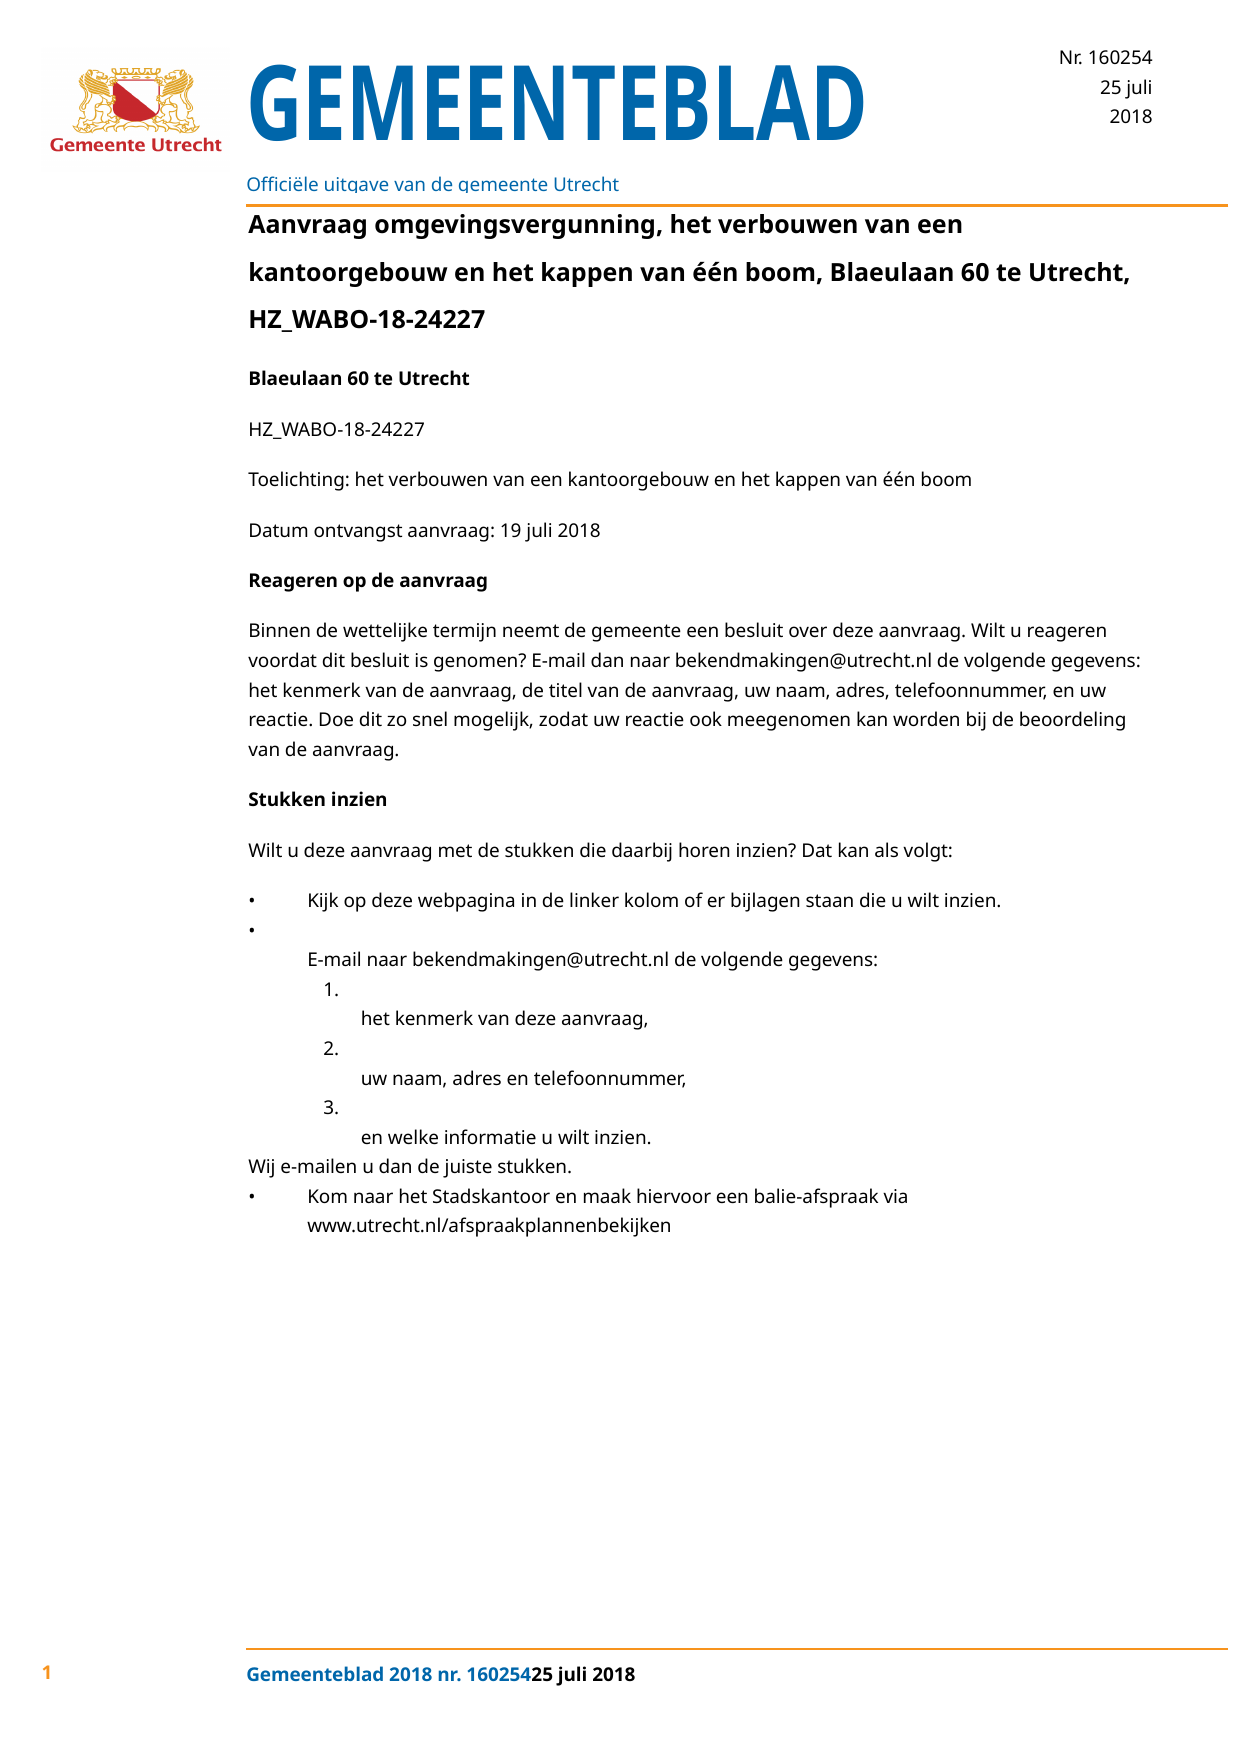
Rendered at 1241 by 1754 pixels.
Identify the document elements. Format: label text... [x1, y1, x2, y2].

list Kijk op deze webpagina in de linker kolom of er bijlagen staan die u wilt inzien. [248, 887, 1152, 913]
list en welke informatie u wilt inzien. [323, 1124, 1152, 1149]
text Binnen de wettelijke termijn neemt de gemeente een besluit over deze aanvraag. Wilt u reageren voordat dit besluit is genomen? E-mail dan naar bekendmakingen@utrecht.nl de volgende gegevens: het kenmerk van de aanvraag, de titel van de aanvraag, uw naam, adres, telefoonnummer, en uw reactie. Doe dit zo snel mogelijk, zodat uw reactie ook meegenomen kan worden bij de beoordeling van de aanvraag. [248, 618, 1152, 762]
list uw naam, adres en telefoonnummer, [323, 1065, 1152, 1090]
list het kenmerk van deze aanvraag, [323, 1006, 1152, 1031]
picture [41, 47, 231, 172]
text Datum ontvangst aanvraag: 19 juli 2018 [248, 517, 1152, 542]
text Stukken inzien [248, 786, 1152, 812]
list E-mail naar bekendmakingen@utrecht.nl de volgende gegevens: [248, 946, 1152, 972]
text Aanvraag omgevingsvergunning, het verbouwen van een kantoorgebouw en het kappen van één boom, Blaeulaan 60 te Utrecht, HZ_WABO-18-24227 [248, 207, 1152, 336]
list Kom naar het Stadskantoor en maak hiervoor een balie-afspraak via www.utrecht.nl/afspraakplannenbekijken [248, 1183, 1152, 1238]
text Wilt u deze aanvraag met de stukken die daarbij horen inzien? Dat kan als volgt: [248, 837, 1152, 862]
text Toelichting: het verbouwen van een kantoorgebouw en het kappen van één boom [248, 466, 1152, 492]
text Blaeulaan 60 te Utrecht [248, 366, 1152, 391]
text HZ_WABO-18-24227 [248, 416, 1152, 442]
text Reageren op de aanvraag [248, 567, 1152, 593]
text Wij e-mailen u dan de juiste stukken. [248, 1153, 1152, 1179]
